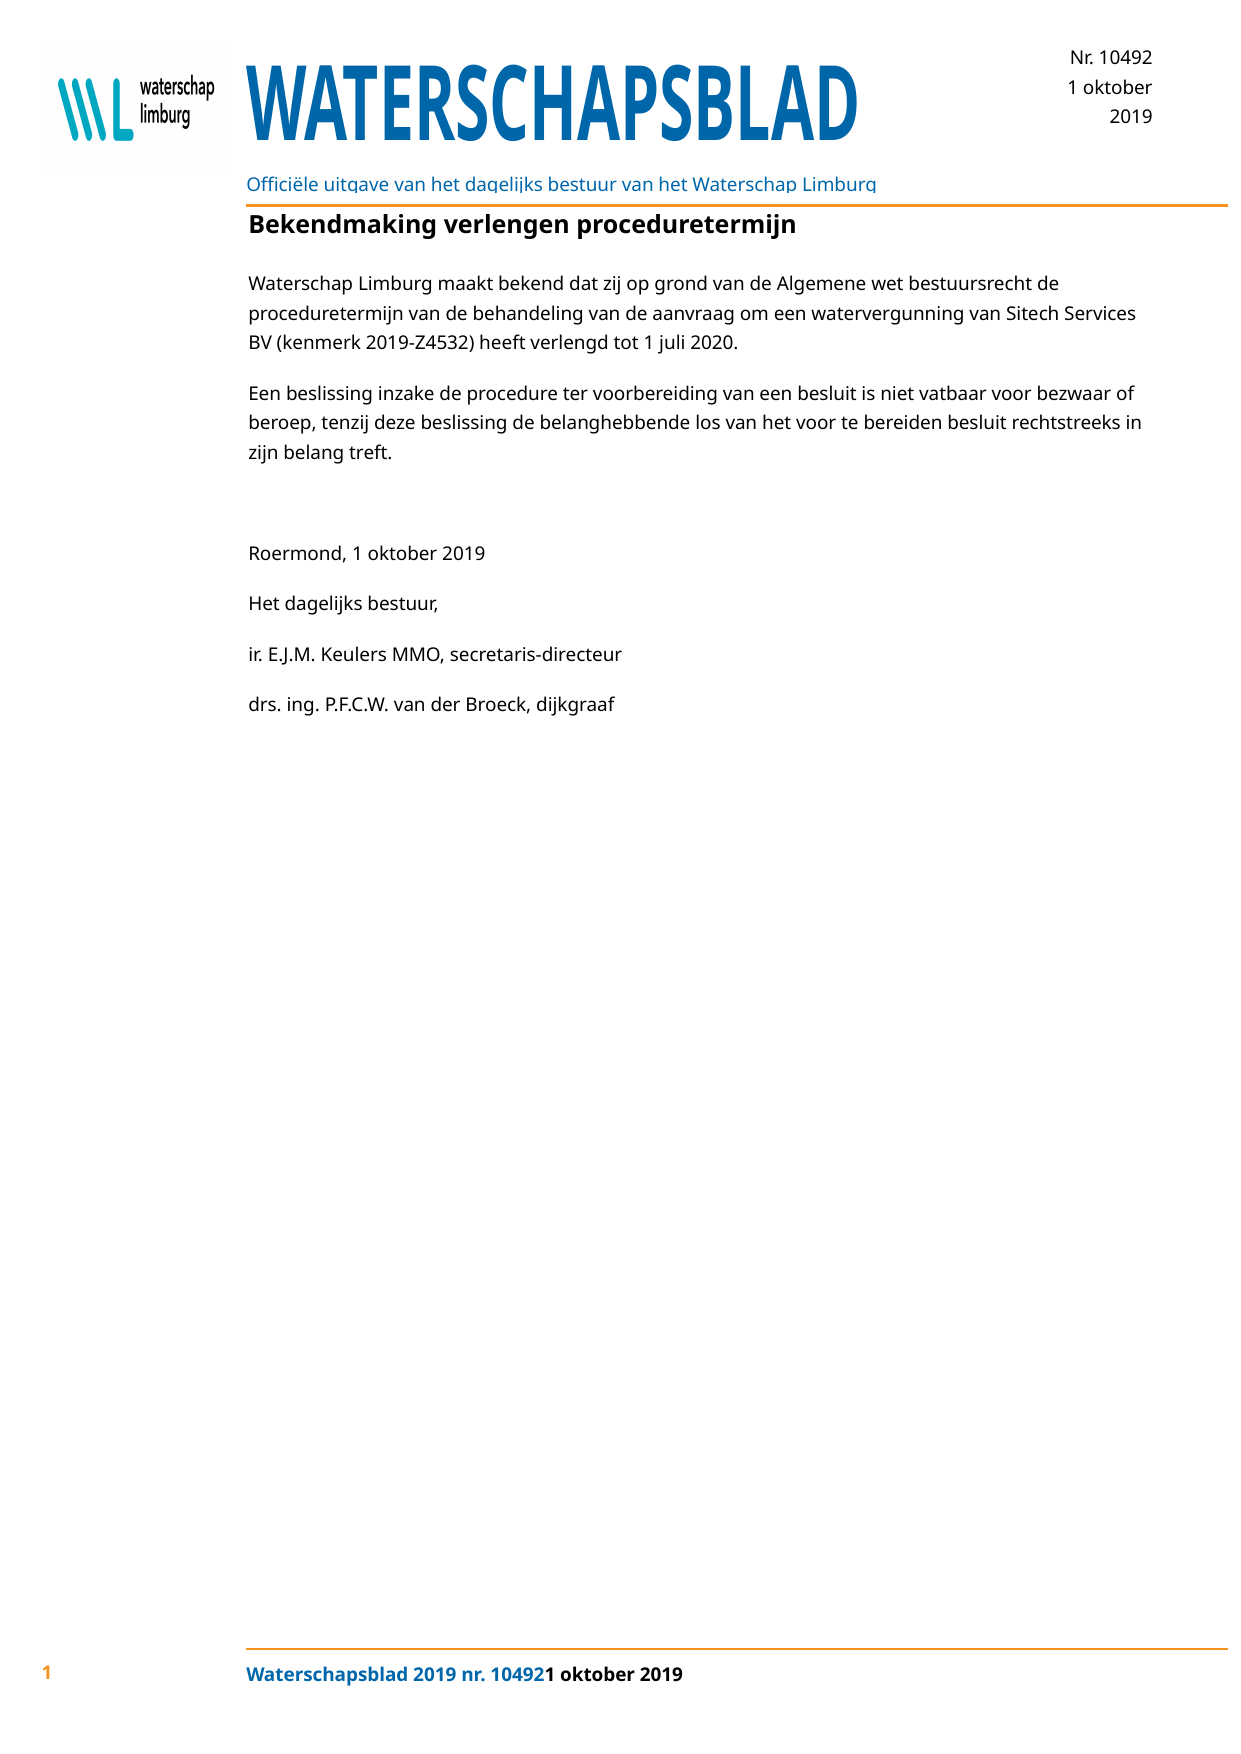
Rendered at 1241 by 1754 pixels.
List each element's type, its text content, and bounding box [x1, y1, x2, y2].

text Een beslissing inzake de procedure ter voorbereiding van een besluit is niet vatbaar voor bezwaar of beroep, tenzij deze beslissing de belanghebbende los van het voor te bereiden besluit rechtstreeks in zijn belang treft. [248, 380, 1152, 465]
text Het dagelijks bestuur, [248, 590, 1152, 616]
picture [41, 47, 231, 172]
text drs. ing. P.F.C.W. van der Broeck, dijkgraaf [248, 691, 1152, 717]
text Waterschap Limburg maakt bekend dat zij op grond van de Algemene wet bestuursrecht de proceduretermijn van de behandeling van de aanvraag om een watervergunning van Sitech Services BV (kenmerk 2019-Z4532) heeft verlengd tot 1 juli 2020. [248, 270, 1152, 355]
text Bekendmaking verlengen proceduretermijn [248, 207, 1152, 241]
text ir. E.J.M. Keulers MMO, secretaris-directeur [248, 641, 1152, 666]
text Roermond, 1 oktober 2019 [248, 540, 1152, 566]
